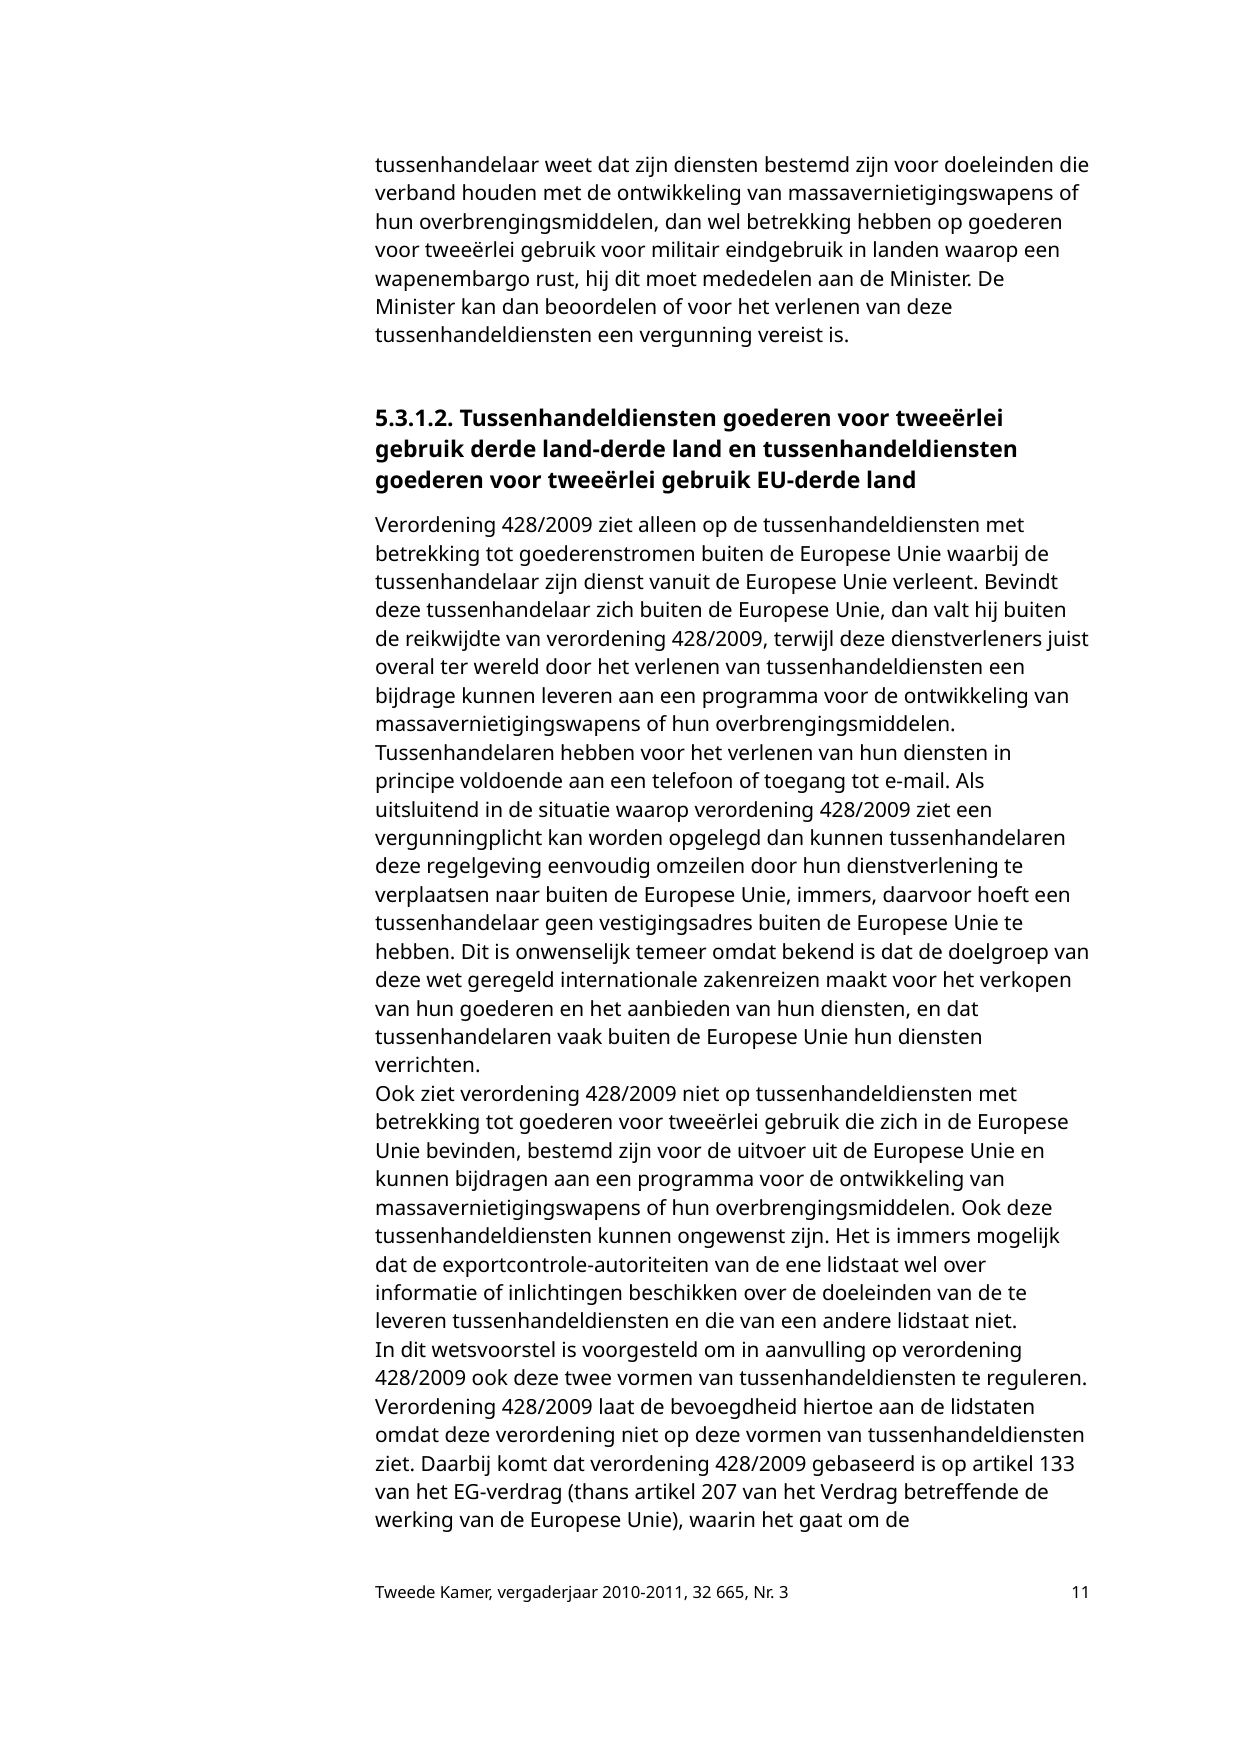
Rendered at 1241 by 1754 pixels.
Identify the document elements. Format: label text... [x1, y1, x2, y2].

text tussenhandelaar weet dat zijn diensten bestemd zijn voor doeleinden die verband houden met de ontwikkeling van massavernietigingswapens of hun overbrengingsmiddelen, dan wel betrekking hebben op goederen voor tweeërlei gebruik voor militair eindgebruik in landen waarop een wapenembargo rust, hij dit moet mededelen aan de Minister. De Minister kan dan beoordelen of voor het verlenen van deze tussenhandeldiensten een vergunning vereist is. [375, 150, 1090, 349]
text Verordening 428/2009 ziet alleen op de tussenhandeldiensten met betrekking tot goederenstromen buiten de Europese Unie waarbij de tussenhandelaar zijn dienst vanuit de Europese Unie verleent. Bevindt deze tussenhandelaar zich buiten de Europese Unie, dan valt hij buiten de reikwijdte van verordening 428/2009, terwijl deze dienstverleners juist overal ter wereld door het verlenen van tussenhandeldiensten een bijdrage kunnen leveren aan een programma voor de ontwikkeling van massavernietigingswapens of hun overbrengingsmiddelen. Tussenhandelaren hebben voor het verlenen van hun diensten in principe voldoende aan een telefoon of toegang tot e-mail. Als uitsluitend in de situatie waarop verordening 428/2009 ziet een vergunningplicht kan worden opgelegd dan kunnen tussenhandelaren deze regelgeving eenvoudig omzeilen door hun dienstverlening te verplaatsen naar buiten de Europese Unie, immers, daarvoor hoeft een tussenhandelaar geen vestigingsadres buiten de Europese Unie te hebben. Dit is onwenselijk temeer omdat bekend is dat de doelgroep van deze wet geregeld internationale zakenreizen maakt voor het verkopen van hun goederen en het aanbieden van hun diensten, en dat tussenhandelaren vaak buiten de Europese Unie hun diensten verrichten. [375, 510, 1090, 1079]
text In dit wetsvoorstel is voorgesteld om in aanvulling op verordening 428/2009 ook deze twee vormen van tussenhandeldiensten te reguleren. Verordening 428/2009 laat de bevoegdheid hiertoe aan de lidstaten omdat deze verordening niet op deze vormen van tussenhandeldiensten ziet. Daarbij komt dat verordening 428/2009 gebaseerd is op artikel 133 van het EG-verdrag (thans artikel 207 van het Verdrag betreffende de werking van de Europese Unie), waarin het gaat om de [375, 1335, 1090, 1534]
subtitle 5.3.1.2. Tussenhandeldiensten goederen voor tweeërlei gebruik derde land-derde land en tussenhandeldiensten goederen voor tweeërlei gebruik EU-derde land [375, 402, 1090, 495]
text Ook ziet verordening 428/2009 niet op tussenhandeldiensten met betrekking tot goederen voor tweeërlei gebruik die zich in de Europese Unie bevinden, bestemd zijn voor de uitvoer uit de Europese Unie en kunnen bijdragen aan een programma voor de ontwikkeling van massavernietigingswapens of hun overbrengingsmiddelen. Ook deze tussenhandeldiensten kunnen ongewenst zijn. Het is immers mogelijk dat de exportcontrole-autoriteiten van de ene lidstaat wel over informatie of inlichtingen beschikken over de doeleinden van de te leveren tussenhandeldiensten en die van een andere lidstaat niet. [375, 1079, 1090, 1335]
